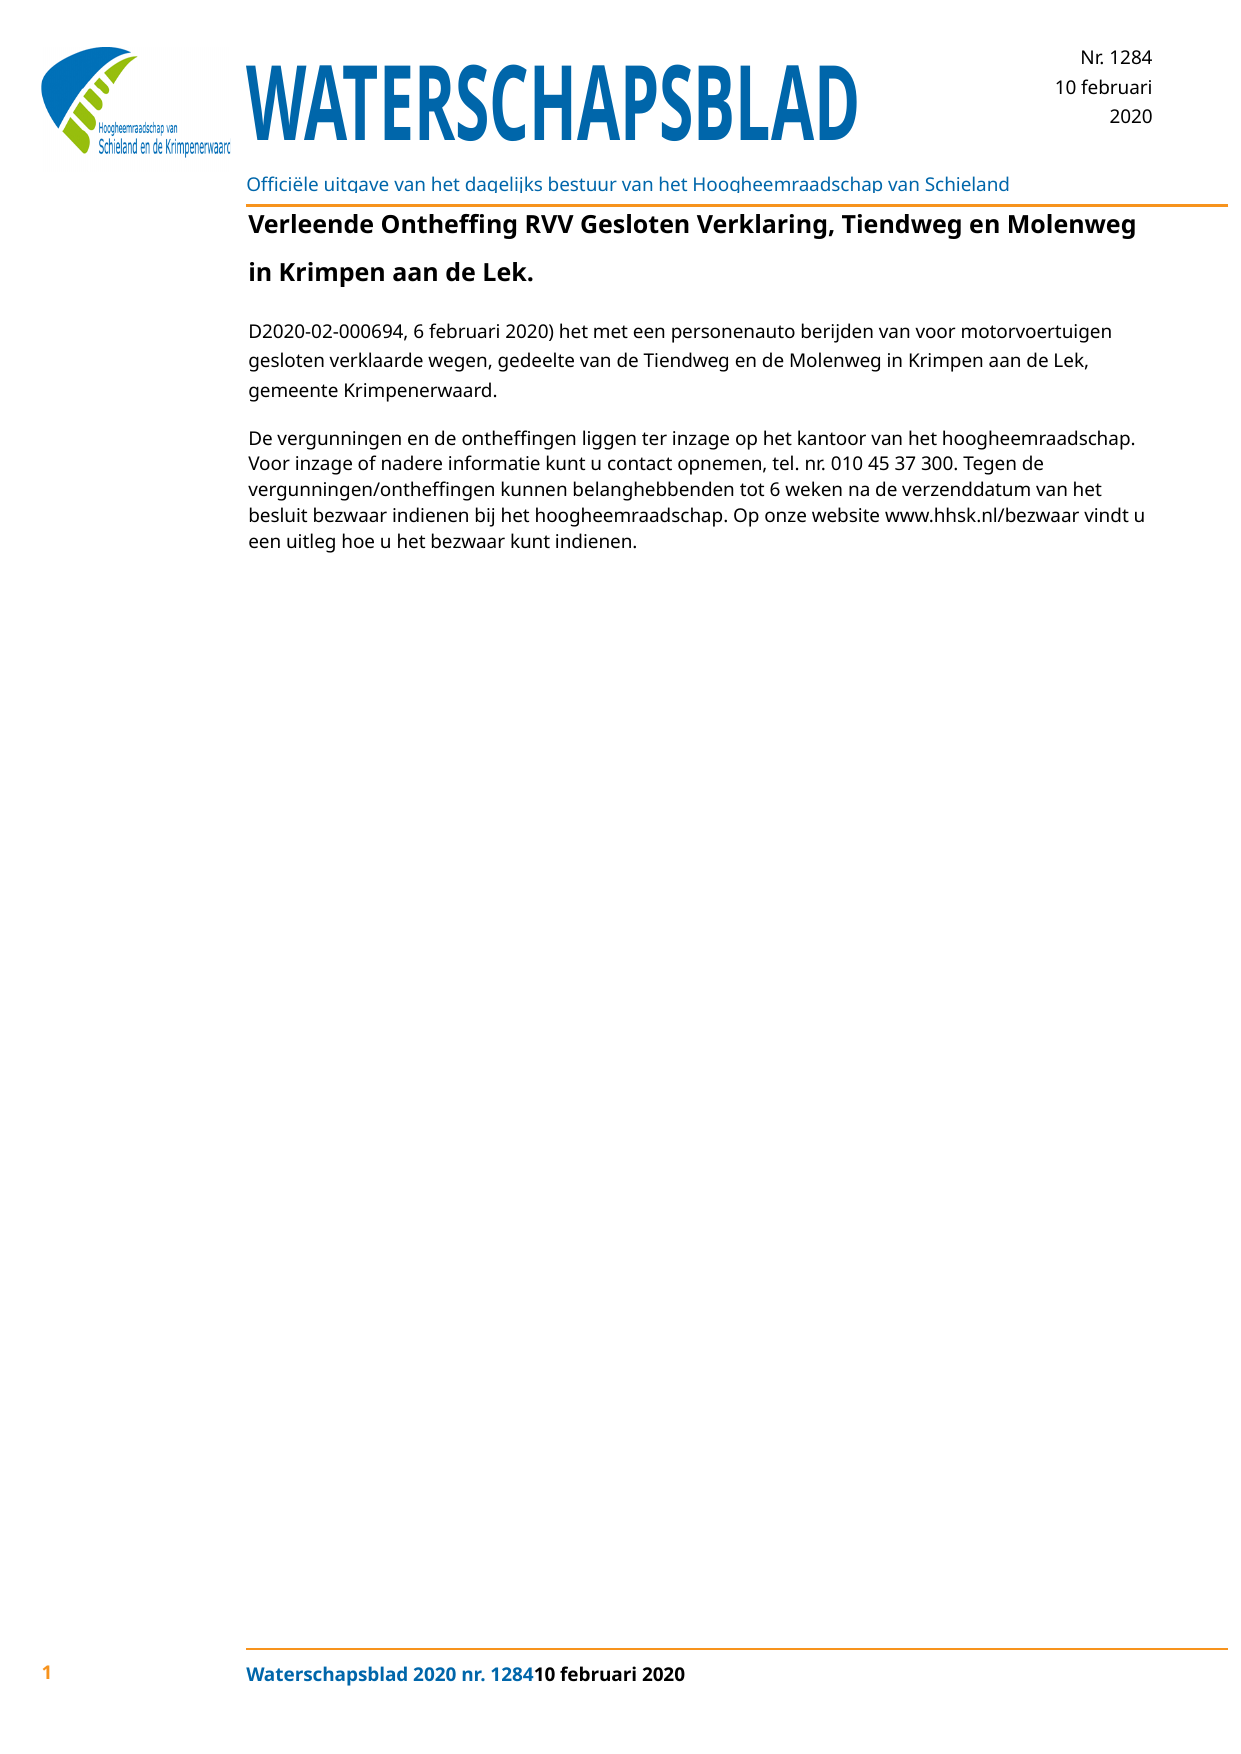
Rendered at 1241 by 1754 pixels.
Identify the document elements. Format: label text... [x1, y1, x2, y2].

text Verleende Ontheffing RVV Gesloten Verklaring, Tiendweg en Molenweg in Krimpen aan de Lek. [248, 207, 1152, 288]
text De vergunningen en de ontheffingen liggen ter inzage op het kantoor van het hoogheemraadschap. Voor inzage of nadere informatie kunt u contact opnemen, tel. nr. 010 45 37 300. Tegen de vergunningen/ontheffingen kunnen belanghebbenden tot 6 weken na de verzenddatum van het besluit bezwaar indienen bij het hoogheemraadschap. Op onze website www.hhsk.nl/bezwaar vindt u een uitleg hoe u het bezwaar kunt indienen. [248, 425, 1152, 553]
text D2020-02-000694, 6 februari 2020) het met een personenauto berijden van voor motorvoertuigen gesloten verklaarde wegen, gedeelte van de Tiendweg en de Molenweg in Krimpen aan de Lek, gemeente Krimpenerwaard. [248, 318, 1152, 403]
picture [41, 47, 231, 172]
